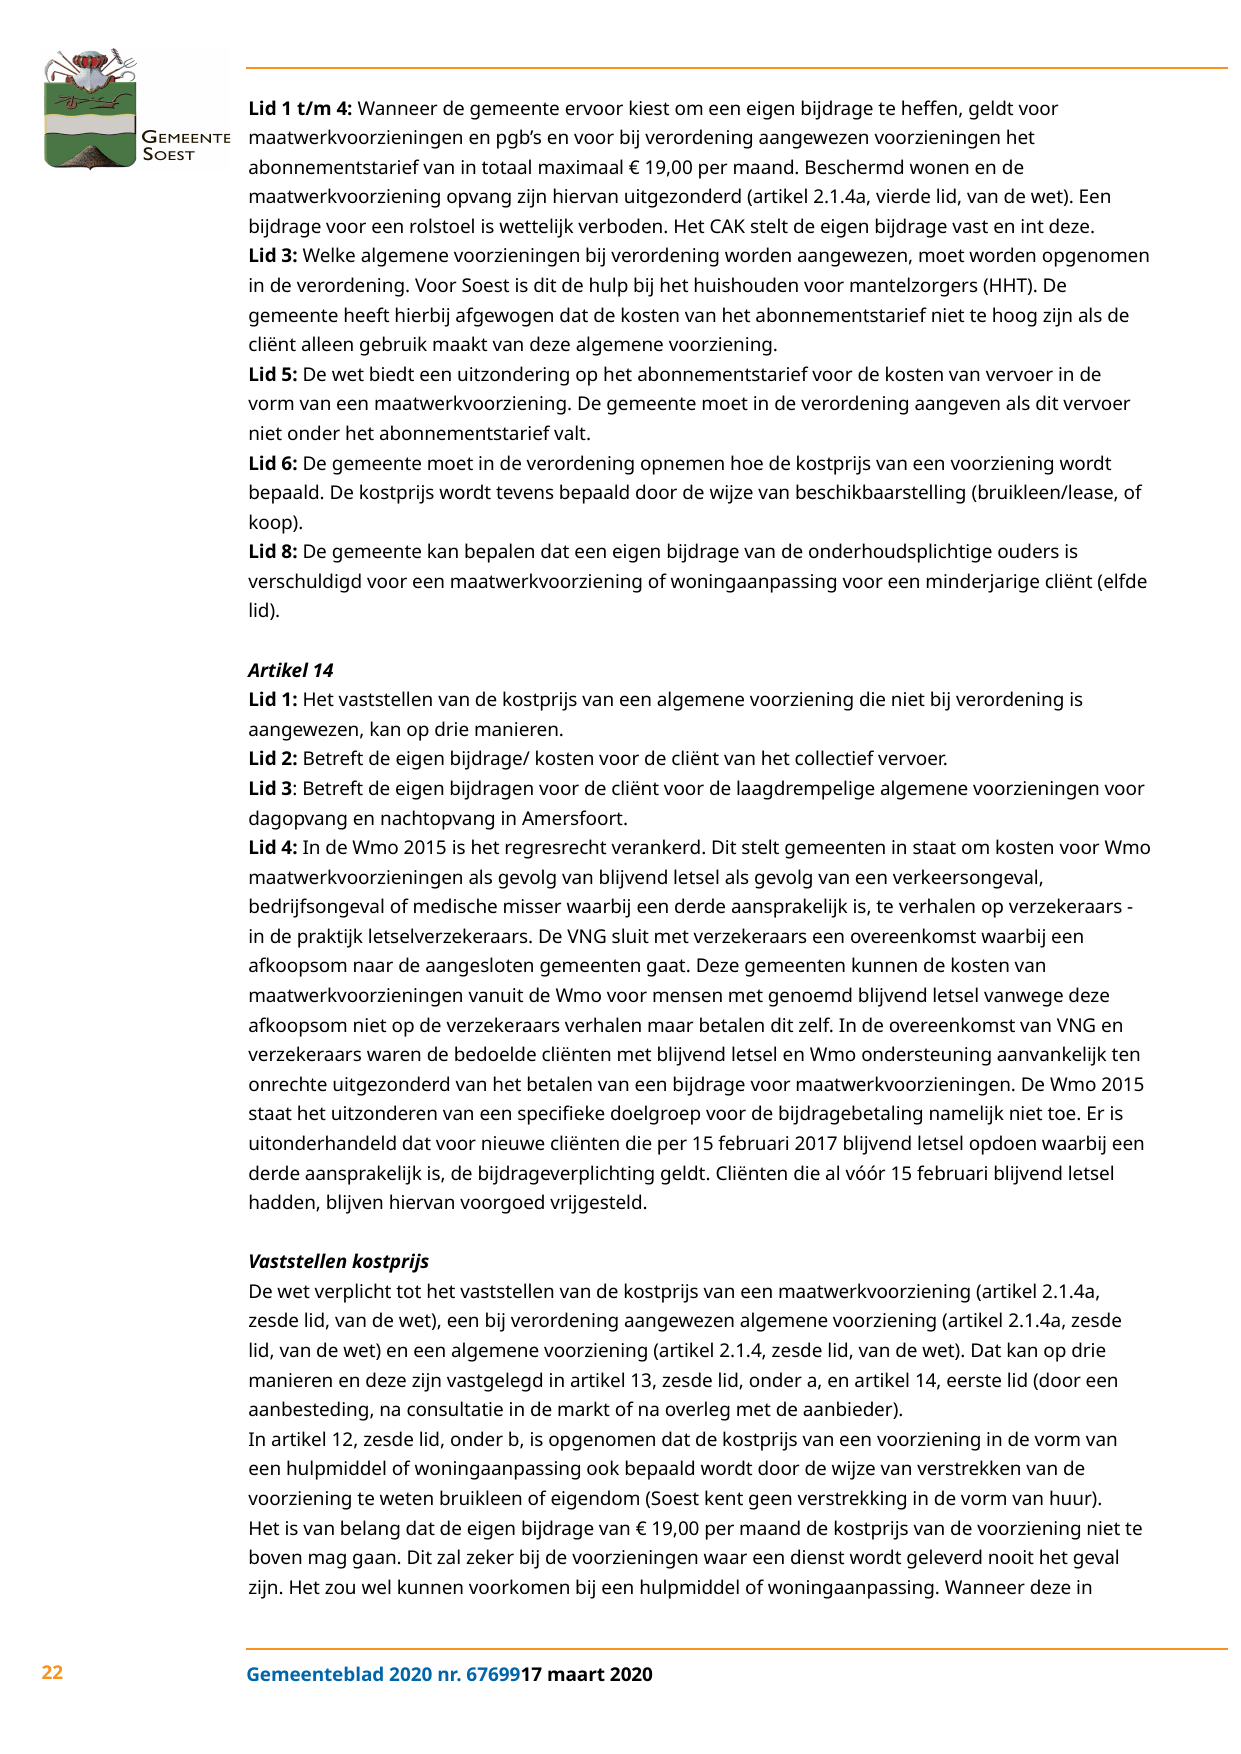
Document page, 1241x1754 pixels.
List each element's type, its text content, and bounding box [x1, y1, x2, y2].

text Lid 8: De gemeente kan bepalen dat een eigen bijdrage van de onderhoudsplichtige ouders is verschuldigd voor een maatwerkvoorziening of woningaanpassing voor een minderjarige cliënt (elfde lid). [248, 538, 1152, 623]
text Vaststellen kostprijs [248, 1248, 1152, 1274]
text Lid 3: Welke algemene voorzieningen bij verordening worden aangewezen, moet worden opgenomen in de verordening. Voor Soest is dit de hulp bij het huishouden voor mantelzorgers (HHT). De gemeente heeft hierbij afgewogen dat de kosten van het abonnementstarief niet te hoog zijn als de cliënt alleen gebruik maakt van deze algemene voorziening. [248, 243, 1152, 357]
picture [41, 47, 231, 172]
text In artikel 12, zesde lid, onder b, is opgenomen dat de kostprijs van een voorziening in de vorm van een hulpmiddel of woningaanpassing ook bepaald wordt door de wijze van verstrekken van de voorziening te weten bruikleen of eigendom (Soest kent geen verstrekking in de vorm van huur). [248, 1426, 1152, 1511]
text Lid 1: Het vaststellen van de kostprijs van een algemene voorziening die niet bij verordening is aangewezen, kan op drie manieren. [248, 686, 1152, 742]
text Artikel 14 [248, 657, 1152, 683]
text De wet verplicht tot het vaststellen van de kostprijs van een maatwerkvoorziening (artikel 2.1.4a, zesde lid, van de wet), een bij verordening aangewezen algemene voorziening (artikel 2.1.4a, zesde lid, van de wet) en een algemene voorziening (artikel 2.1.4, zesde lid, van de wet). Dat kan op drie manieren en deze zijn vastgelegd in artikel 13, zesde lid, onder a, en artikel 14, eerste lid (door een aanbesteding, na consultatie in de markt of na overleg met de aanbieder). [248, 1278, 1152, 1422]
text Lid 1 t/m 4: Wanneer de gemeente ervoor kiest om een eigen bijdrage te heffen, geldt voor maatwerkvoorzieningen en pgb’s en voor bij verordening aangewezen voorzieningen het abonnementstarief van in totaal maximaal € 19,00 per maand. Beschermd wonen en de maatwerkvoorziening opvang zijn hiervan uitgezonderd (artikel 2.1.4a, vierde lid, van de wet). Een bijdrage voor een rolstoel is wettelijk verboden. Het CAK stelt de eigen bijdrage vast en int deze. [248, 95, 1152, 239]
text Lid 2: Betreft de eigen bijdrage/ kosten voor de cliënt van het collectief vervoer. [248, 746, 1152, 771]
text Lid 3: Betreft de eigen bijdragen voor de cliënt voor de laagdrempelige algemene voorzieningen voor dagopvang en nachtopvang in Amersfoort. [248, 775, 1152, 831]
text Het is van belang dat de eigen bijdrage van € 19,00 per maand de kostprijs van de voorziening niet te boven mag gaan. Dit zal zeker bij de voorzieningen waar een dienst wordt geleverd nooit het geval zijn. Het zou wel kunnen voorkomen bij een hulpmiddel of woningaanpassing. Wanneer deze in [248, 1515, 1152, 1600]
text Lid 6: De gemeente moet in de verordening opnemen hoe de kostprijs van een voorziening wordt bepaald. De kostprijs wordt tevens bepaald door de wijze van beschikbaarstelling (bruikleen/lease, of koop). [248, 450, 1152, 535]
text Lid 5: De wet biedt een uitzondering op het abonnementstarief voor de kosten van vervoer in de vorm van een maatwerkvoorziening. De gemeente moet in de verordening aangeven als dit vervoer niet onder het abonnementstarief valt. [248, 361, 1152, 446]
text Lid 4: In de Wmo 2015 is het regresrecht verankerd. Dit stelt gemeenten in staat om kosten voor Wmo maatwerkvoorzieningen als gevolg van blijvend letsel als gevolg van een verkeersongeval, bedrijfsongeval of medische misser waarbij een derde aansprakelijk is, te verhalen op verzekeraars - in de praktijk letselverzekeraars. De VNG sluit met verzekeraars een overeenkomst waarbij een afkoopsom naar de aangesloten gemeenten gaat. Deze gemeenten kunnen de kosten van maatwerkvoorzieningen vanuit de Wmo voor mensen met genoemd blijvend letsel vanwege deze afkoopsom niet op de verzekeraars verhalen maar betalen dit zelf. In de overeenkomst van VNG en verzekeraars waren de bedoelde cliënten met blijvend letsel en Wmo ondersteuning aanvankelijk ten onrechte uitgezonderd van het betalen van een bijdrage voor maatwerkvoorzieningen. De Wmo 2015 staat het uitzonderen van een specifieke doelgroep voor de bijdragebetaling namelijk niet toe. Er is uitonderhandeld dat voor nieuwe cliënten die per 15 februari 2017 blijvend letsel opdoen waarbij een derde aansprakelijk is, de bijdrageverplichting geldt. Cliënten die al vóór 15 februari blijvend letsel hadden, blijven hiervan voorgoed vrijgesteld. [248, 834, 1152, 1215]
